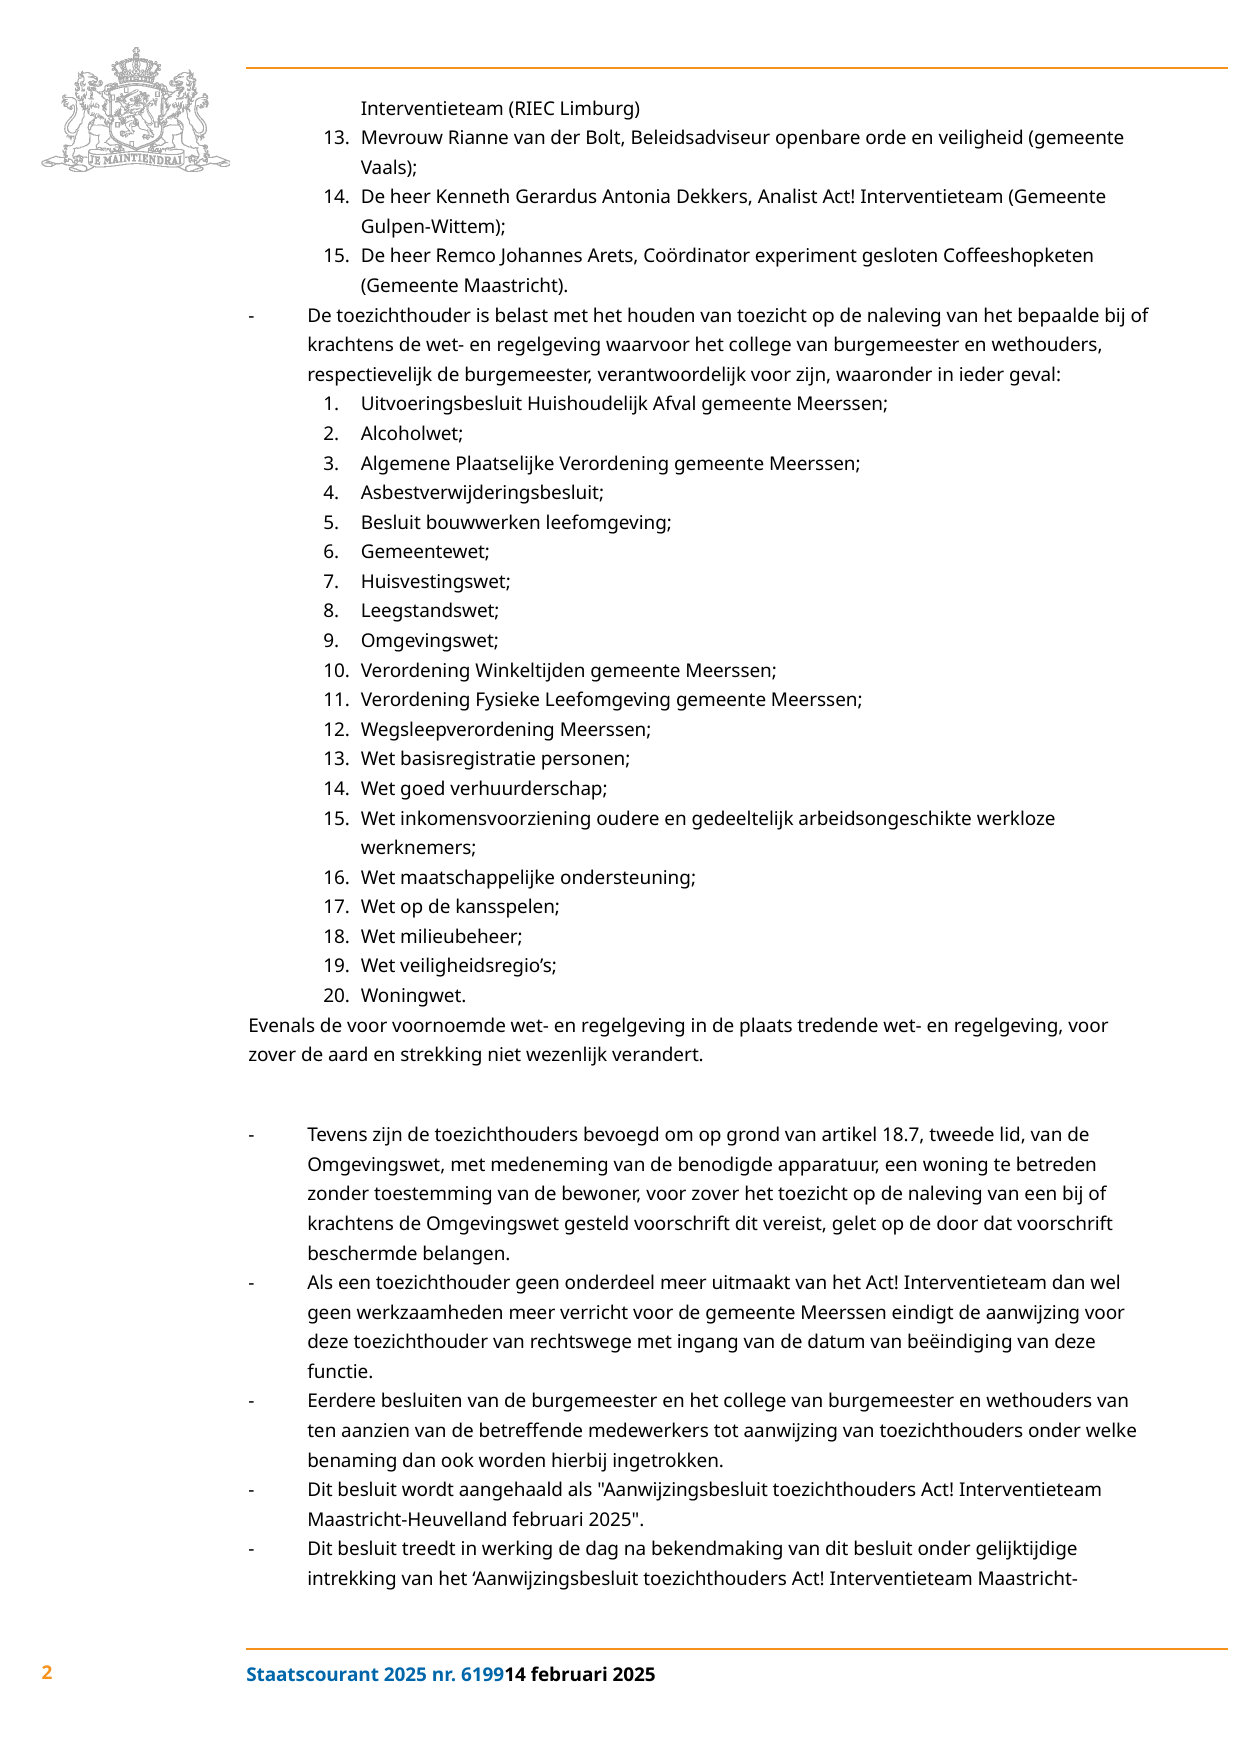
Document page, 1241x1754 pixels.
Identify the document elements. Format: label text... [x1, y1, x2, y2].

list Woningwet. [323, 982, 1152, 1008]
list Wegsleepverordening Meerssen; [323, 716, 1152, 742]
list Wet goed verhuurderschap; [323, 775, 1152, 801]
list Dit besluit treedt in werking de dag na bekendmaking van dit besluit onder gelijktijdige intrekking van het ‘Aanwijzingsbesluit toezichthouders Act! Interventieteam Maastricht- [248, 1536, 1152, 1591]
list De heer Remco Johannes Arets, Coördinator experiment gesloten Coffeeshopketen (Gemeente Maastricht). [323, 243, 1152, 298]
list Asbestverwijderingsbesluit; [323, 479, 1152, 505]
list Eerdere besluiten van de burgemeester en het college van burgemeester en wethouders van ten aanzien van de betreffende medewerkers tot aanwijzing van toezichthouders onder welke benaming dan ook worden hierbij ingetrokken. [248, 1388, 1152, 1473]
list Omgevingswet; [323, 627, 1152, 653]
text Evenals de voor voornoemde wet- en regelgeving in de plaats tredende wet- en regelgeving, voor zover de aard en strekking niet wezenlijk verandert. [248, 1012, 1152, 1067]
list Verordening Winkeltijden gemeente Meerssen; [323, 657, 1152, 683]
list Mevrouw Rianne van der Bolt, Beleidsadviseur openbare orde en veiligheid (gemeente Vaals); [323, 124, 1152, 180]
list Als een toezichthouder geen onderdeel meer uitmaakt van het Act! Interventieteam dan wel geen werkzaamheden meer verricht voor de gemeente Meerssen eindigt de aanwijzing voor deze toezichthouder van rechtswege met ingang van de datum van beëindiging van deze functie. [248, 1269, 1152, 1384]
list Wet basisregistratie personen; [323, 746, 1152, 771]
list Leegstandswet; [323, 598, 1152, 623]
list Wet veiligheidsregio’s; [323, 953, 1152, 978]
list Besluit bouwwerken leefomgeving; [323, 509, 1152, 535]
list Alcoholwet; [323, 420, 1152, 446]
list Wet op de kansspelen; [323, 893, 1152, 919]
list Dit besluit wordt aangehaald als "Aanwijzingsbesluit toezichthouders Act! Interventieteam Maastricht-Heuvelland februari 2025". [248, 1476, 1152, 1532]
list Wet inkomensvoorziening oudere en gedeeltelijk arbeidsongeschikte werkloze werknemers; [323, 805, 1152, 860]
list Gemeentewet; [323, 538, 1152, 564]
list De toezichthouder is belast met het houden van toezicht op de naleving van het bepaalde bij of krachtens de wet- en regelgeving waarvoor het college van burgemeester en wethouders, respectievelijk de burgemeester, verantwoordelijk voor zijn, waaronder in ieder geval: [248, 302, 1152, 387]
list Tevens zijn de toezichthouders bevoegd om op grond van artikel 18.7, tweede lid, van de Omgevingswet, met medeneming van de benodigde apparatuur, een woning te betreden zonder toestemming van de bewoner, voor zover het toezicht op de naleving van een bij of krachtens de Omgevingswet gesteld voorschrift dit vereist, gelet op de door dat voorschrift beschermde belangen. [248, 1121, 1152, 1266]
list Algemene Plaatselijke Verordening gemeente Meerssen; [323, 450, 1152, 476]
list Interventieteam (RIEC Limburg) [323, 95, 1152, 121]
list Verordening Fysieke Leefomgeving gemeente Meerssen; [323, 686, 1152, 712]
list De heer Kenneth Gerardus Antonia Dekkers, Analist Act! Interventieteam (Gemeente Gulpen-Wittem); [323, 183, 1152, 239]
list Wet milieubeheer; [323, 923, 1152, 949]
picture [41, 47, 231, 172]
list Wet maatschappelijke ondersteuning; [323, 864, 1152, 890]
list Uitvoeringsbesluit Huishoudelijk Afval gemeente Meerssen; [323, 391, 1152, 416]
list Huisvestingswet; [323, 568, 1152, 594]
